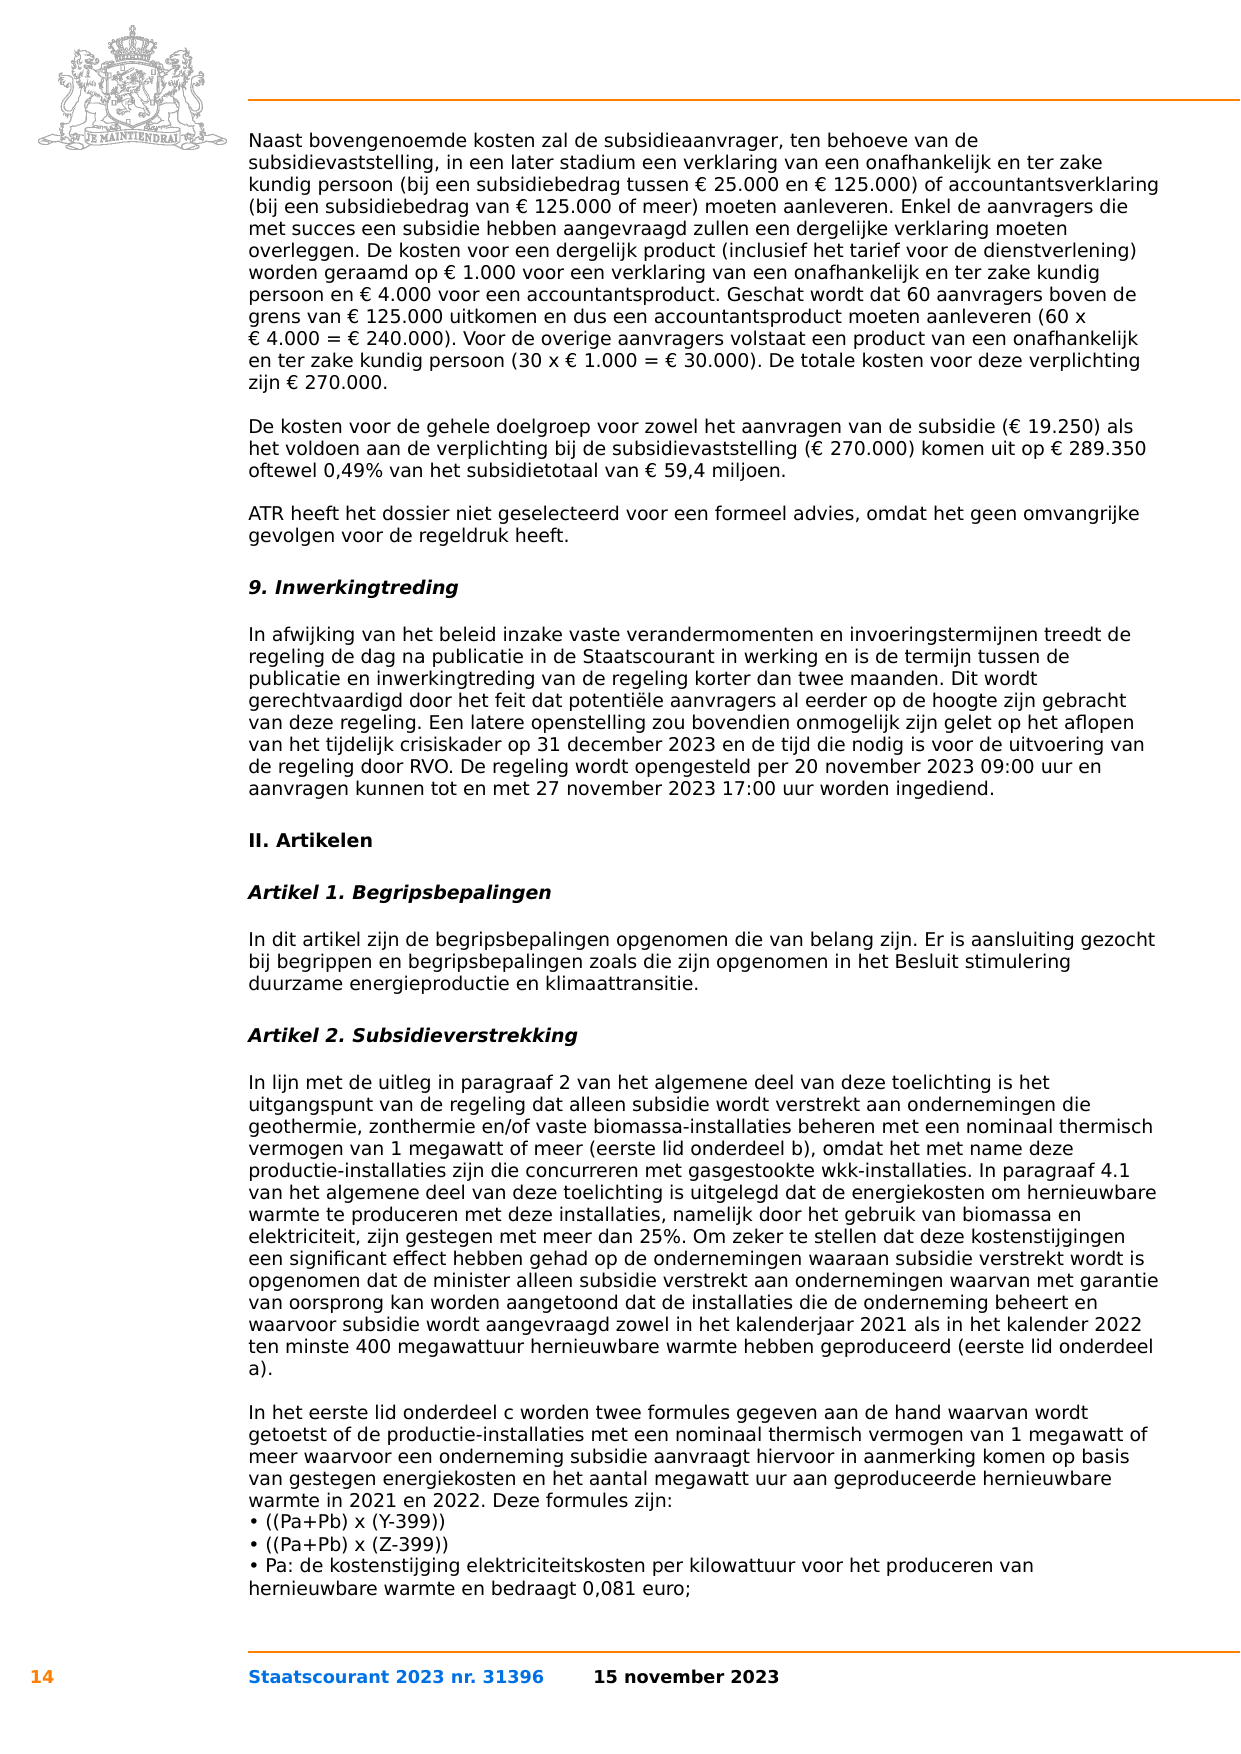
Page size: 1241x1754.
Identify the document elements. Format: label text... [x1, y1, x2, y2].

text • Pa: de kostenstijging elektriciteitskosten per kilowattuur voor het produceren van hernieuwbare warmte en bedraagt 0,081 euro; [248, 1555, 1163, 1599]
text De kosten voor de gehele doelgroep voor zowel het aanvragen van de subsidie (€ 19.250) als het voldoen aan de verplichting bij de subsidievaststelling (€ 270.000) komen uit op € 289.350 oftewel 0,49% van het subsidietotaal van € 59,4 miljoen. [248, 416, 1163, 481]
subtitle Artikel 1. Begripsbepalingen [248, 882, 1163, 904]
text Naast bovengenoemde kosten zal de subsidieaanvrager, ten behoeve van de subsidievaststelling, in een later stadium een verklaring van een onafhankelijk en ter zake kundig persoon (bij een subsidiebedrag tussen € 25.000 en € 125.000) of accountantsverklaring (bij een subsidiebedrag van € 125.000 of meer) moeten aanleveren. Enkel de aanvragers die met succes een subsidie hebben aangevraagd zullen een dergelijke verklaring moeten overleggen. De kosten voor een dergelijk product (inclusief het tarief voor de dienstverlening) worden geraamd op € 1.000 voor een verklaring van een onafhankelijk en ter zake kundig persoon en € 4.000 voor een accountantsproduct. Geschat wordt dat 60 aanvragers boven de grens van € 125.000 uitkomen en dus een accountantsproduct moeten aanleveren (60 x € 4.000 = € 240.000). Voor de overige aanvragers volstaat een product van een onafhankelijk en ter zake kundig persoon (30 x € 1.000 = € 30.000). De totale kosten voor deze verplichting zijn € 270.000. [248, 130, 1163, 394]
text In het eerste lid onderdeel c worden twee formules gegeven aan de hand waarvan wordt getoetst of de productie-installaties met een nominaal thermisch vermogen van 1 megawatt of meer waarvoor een onderneming subsidie aanvraagt hiervoor in aanmerking komen op basis van gestegen energiekosten en het aantal megawatt uur aan geproduceerde hernieuwbare warmte in 2021 en 2022. Deze formules zijn: [248, 1402, 1163, 1511]
subtitle II. Artikelen [248, 830, 1163, 852]
text In lijn met de uitleg in paragraaf 2 van het algemene deel van deze toelichting is het uitgangspunt van de regeling dat alleen subsidie wordt verstrekt aan ondernemingen die geothermie, zonthermie en/of vaste biomassa-installaties beheren met een nominaal thermisch vermogen van 1 megawatt of meer (eerste lid onderdeel b), omdat het met name deze productie-installaties zijn die concurreren met gasgestookte wkk-installaties. In paragraaf 4.1 van het algemene deel van deze toelichting is uitgelegd dat de energiekosten om hernieuwbare warmte te produceren met deze installaties, namelijk door het gebruik van biomassa en elektriciteit, zijn gestegen met meer dan 25%. Om zeker te stellen dat deze kostenstijgingen een significant effect hebben gehad op de ondernemingen waaraan subsidie verstrekt wordt is opgenomen dat de minister alleen subsidie verstrekt aan ondernemingen waarvan met garantie van oorsprong kan worden aangetoond dat de installaties die de onderneming beheert en waarvoor subsidie wordt aangevraagd zowel in het kalenderjaar 2021 als in het kalender 2022 ten minste 400 megawattuur hernieuwbare warmte hebben geproduceerd (eerste lid onderdeel a). [248, 1072, 1163, 1380]
text In afwijking van het beleid inzake vaste verandermomenten en invoeringstermijnen treedt de regeling de dag na publicatie in de Staatscourant in werking en is de termijn tussen de publicatie en inwerkingtreding van de regeling korter dan twee maanden. Dit wordt gerechtvaardigd door het feit dat potentiële aanvragers al eerder op de hoogte zijn gebracht van deze regeling. Een latere openstelling zou bovendien onmogelijk zijn gelet op het aflopen van het tijdelijk crisiskader op 31 december 2023 en de tijd die nodig is voor de uitvoering van de regeling door RVO. De regeling wordt opengesteld per 20 november 2023 09:00 uur en aanvragen kunnen tot en met 27 november 2023 17:00 uur worden ingediend. [248, 624, 1163, 800]
text • ((Pa+Pb) x (Z-399)) [248, 1533, 1163, 1555]
picture [38, 25, 227, 150]
subtitle 9. Inwerkingtreding [248, 577, 1163, 599]
text In dit artikel zijn de begripsbepalingen opgenomen die van belang zijn. Er is aansluiting gezocht bij begrippen en begripsbepalingen zoals die zijn opgenomen in het Besluit stimulering duurzame energieproductie en klimaattransitie. [248, 929, 1163, 995]
subtitle Artikel 2. Subsidieverstrekking [248, 1025, 1163, 1047]
text ATR heeft het dossier niet geselecteerd voor een formeel advies, omdat het geen omvangrijke gevolgen voor de regeldruk heeft. [248, 503, 1163, 547]
text • ((Pa+Pb) x (Y-399)) [248, 1511, 1163, 1533]
